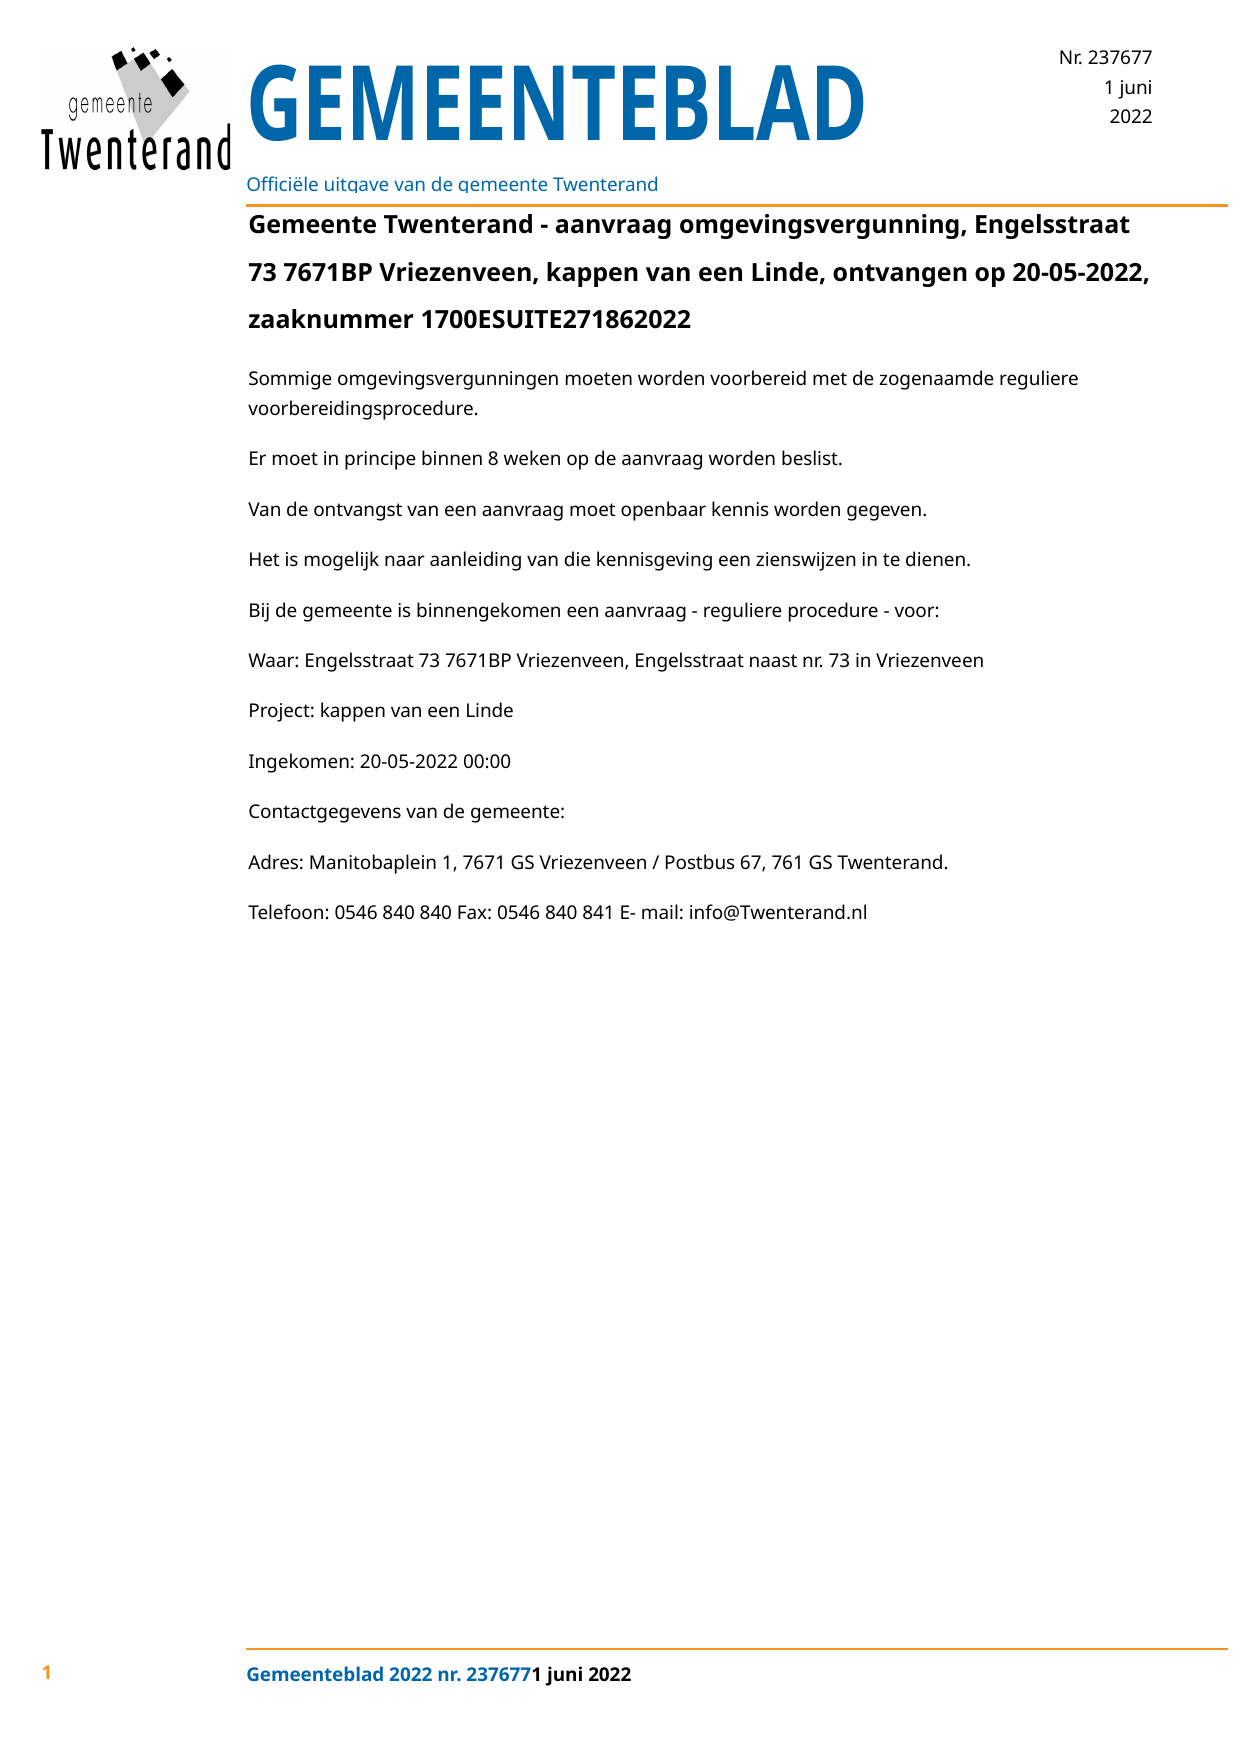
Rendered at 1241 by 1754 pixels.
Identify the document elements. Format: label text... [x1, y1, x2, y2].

text Ingekomen: 20-05-2022 00:00 [248, 748, 1152, 774]
text Gemeente Twenterand - aanvraag omgevingsvergunning, Engelsstraat 73 7671BP Vriezenveen, kappen van een Linde, ontvangen op 20-05-2022, zaaknummer 1700ESUITE271862022 [248, 207, 1152, 336]
text Adres: Manitobaplein 1, 7671 GS Vriezenveen / Postbus 67, 761 GS Twenterand. [248, 849, 1152, 874]
text Sommige omgevingsvergunningen moeten worden voorbereid met de zogenaamde reguliere voorbereidingsprocedure. [248, 366, 1152, 421]
text Bij de gemeente is binnengekomen een aanvraag - reguliere procedure - voor: [248, 597, 1152, 622]
text Telefoon: 0546 840 840 Fax: 0546 840 841 E- mail: info@Twenterand.nl [248, 899, 1152, 925]
text Waar: Engelsstraat 73 7671BP Vriezenveen, Engelsstraat naast nr. 73 in Vriezenveen [248, 647, 1152, 673]
text Er moet in principe binnen 8 weken op de aanvraag worden beslist. [248, 446, 1152, 471]
text Project: kappen van een Linde [248, 698, 1152, 723]
text Van de ontvangst van een aanvraag moet openbaar kennis worden gegeven. [248, 496, 1152, 522]
text Het is mogelijk naar aanleiding van die kennisgeving een zienswijzen in te dienen. [248, 546, 1152, 572]
text Contactgegevens van de gemeente: [248, 798, 1152, 824]
picture [41, 47, 231, 172]
